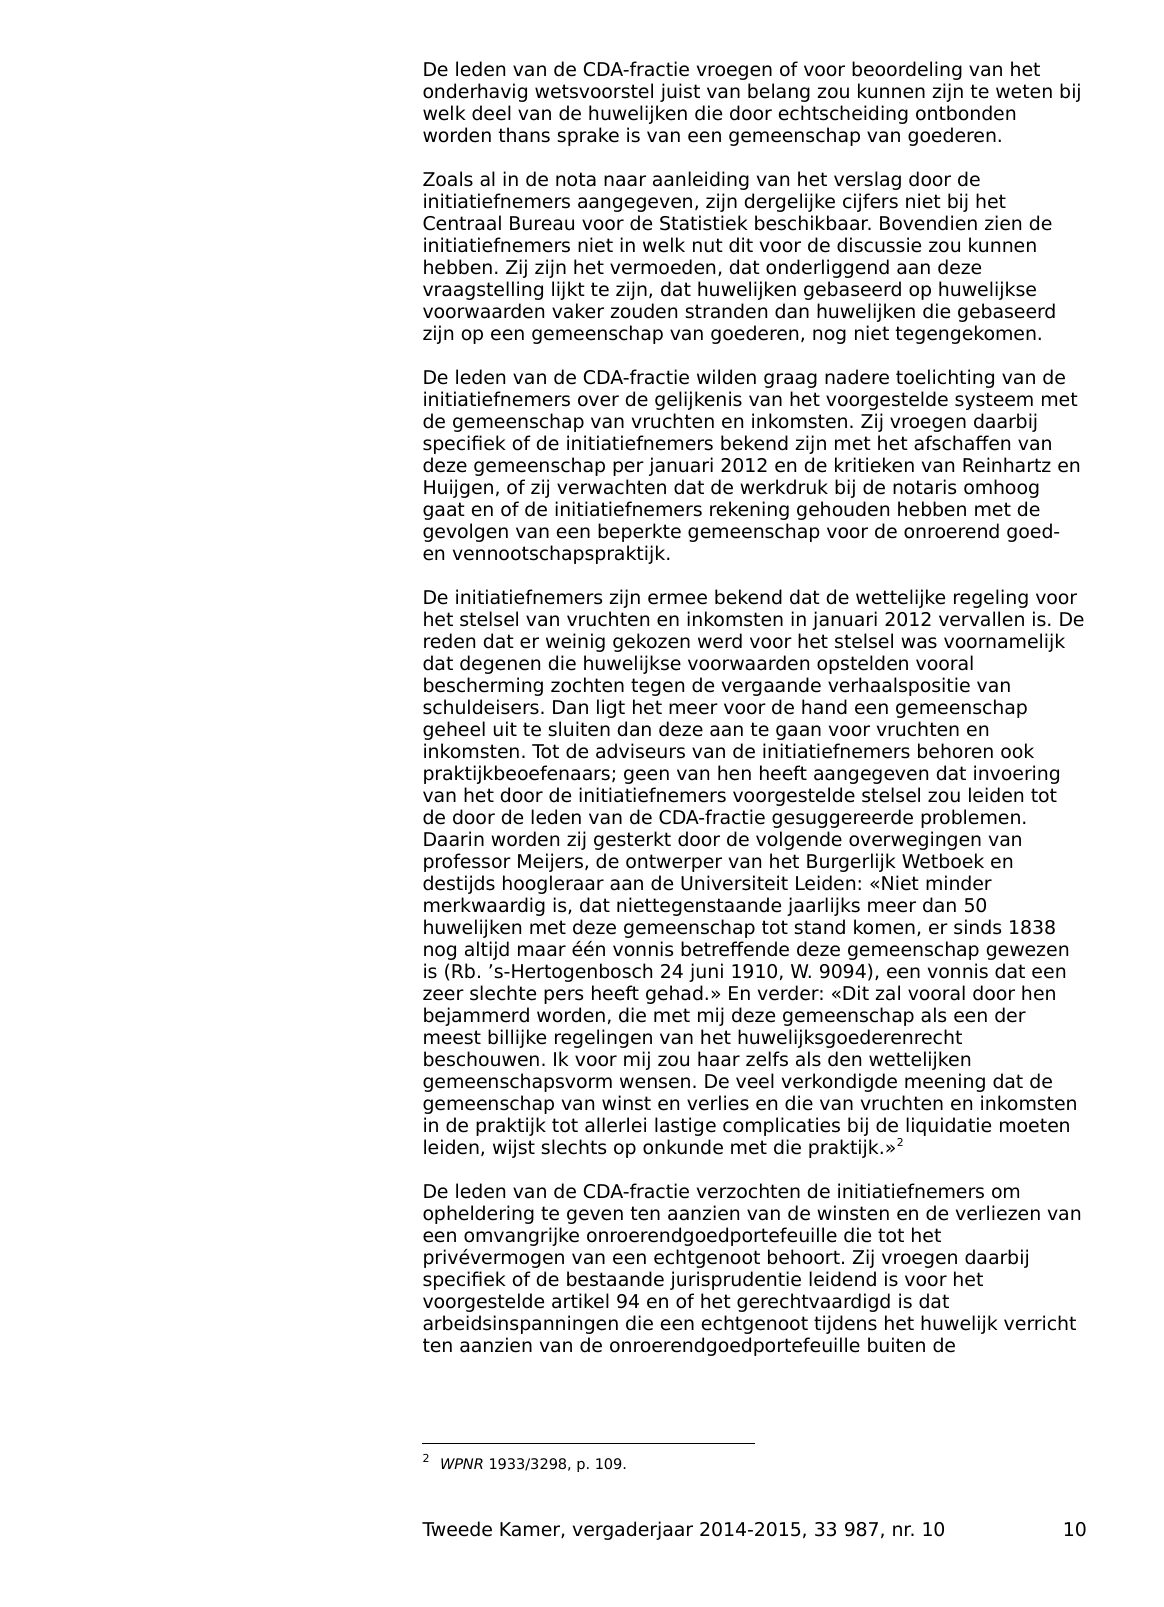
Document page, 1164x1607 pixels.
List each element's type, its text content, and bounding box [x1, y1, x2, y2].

text De leden van de CDA-fractie verzochten de initiatiefnemers om opheldering te geven ten aanzien van de winsten en de verliezen van een omvangrijke onroerendgoedportefeuille die tot het privévermogen van een echtgenoot behoort. Zij vroegen daarbij specifiek of de bestaande jurisprudentie leidend is voor het voorgestelde artikel 94 en of het gerechtvaardigd is dat arbeidsinspanningen die een echtgenoot tijdens het huwelijk verricht ten aanzien van de onroerendgoedportefeuille buiten de [422, 1181, 1087, 1357]
text De leden van de CDA-fractie wilden graag nadere toelichting van de initiatiefnemers over de gelijkenis van het voorgestelde systeem met de gemeenschap van vruchten en inkomsten. Zij vroegen daarbij specifiek of de initiatiefnemers bekend zijn met het afschaffen van deze gemeenschap per januari 2012 en de kritieken van Reinhartz en Huijgen, of zij verwachten dat de werkdruk bij de notaris omhoog gaat en of de initiatiefnemers rekening gehouden hebben met de gevolgen van een beperkte gemeenschap voor de onroerend goed- en vennootschapspraktijk. [422, 367, 1087, 565]
text WPNR 1933/3298, p. 109. [422, 1452, 1087, 1474]
text Zoals al in de nota naar aanleiding van het verslag door de initiatiefnemers aangegeven, zijn dergelijke cijfers niet bij het Centraal Bureau voor de Statistiek beschikbaar. Bovendien zien de initiatiefnemers niet in welk nut dit voor de discussie zou kunnen hebben. Zij zijn het vermoeden, dat onderliggend aan deze vraagstelling lijkt te zijn, dat huwelijken gebaseerd op huwelijkse voorwaarden vaker zouden stranden dan huwelijken die gebaseerd zijn op een gemeenschap van goederen, nog niet tegengekomen. [422, 169, 1087, 345]
text De leden van de CDA-fractie vroegen of voor beoordeling van het onderhavig wetsvoorstel juist van belang zou kunnen zijn te weten bij welk deel van de huwelijken die door echtscheiding ontbonden worden thans sprake is van een gemeenschap van goederen. [422, 59, 1087, 147]
text De initiatiefnemers zijn ermee bekend dat de wettelijke regeling voor het stelsel van vruchten en inkomsten in januari 2012 vervallen is. De reden dat er weinig gekozen werd voor het stelsel was voornamelijk dat degenen die huwelijkse voorwaarden opstelden vooral bescherming zochten tegen de vergaande verhaalspositie van schuldeisers. Dan ligt het meer voor de hand een gemeenschap geheel uit te sluiten dan deze aan te gaan voor vruchten en inkomsten. Tot de adviseurs van de initiatiefnemers behoren ook praktijkbeoefenaars; geen van hen heeft aangegeven dat invoering van het door de initiatiefnemers voorgestelde stelsel zou leiden tot de door de leden van de CDA-fractie gesuggereerde problemen. Daarin worden zij gesterkt door de volgende overwegingen van professor Meijers, de ontwerper van het Burgerlijk Wetboek en destijds hoogleraar aan de Universiteit Leiden: «Niet minder merkwaardig is, dat niettegenstaande jaarlijks meer dan 50 huwelijken met deze gemeenschap tot stand komen, er sinds 1838 nog altijd maar één vonnis betreffende deze gemeenschap gewezen is (Rb. ’s-Hertogenbosch 24 juni 1910, W. 9094), een vonnis dat een zeer slechte pers heeft gehad.» En verder: «Dit zal vooral door hen bejammerd worden, die met mij deze gemeenschap als een der meest billijke regelingen van het huwelijksgoederenrecht beschouwen. Ik voor mij zou haar zelfs als den wettelijken gemeenschapsvorm wensen. De veel verkondigde meening dat de gemeenschap van winst en verlies en die van vruchten en inkomsten in de praktijk tot allerlei lastige complicaties bij de liquidatie moeten leiden, wijst slechts op onkunde met die praktijk.» [422, 587, 1087, 1159]
